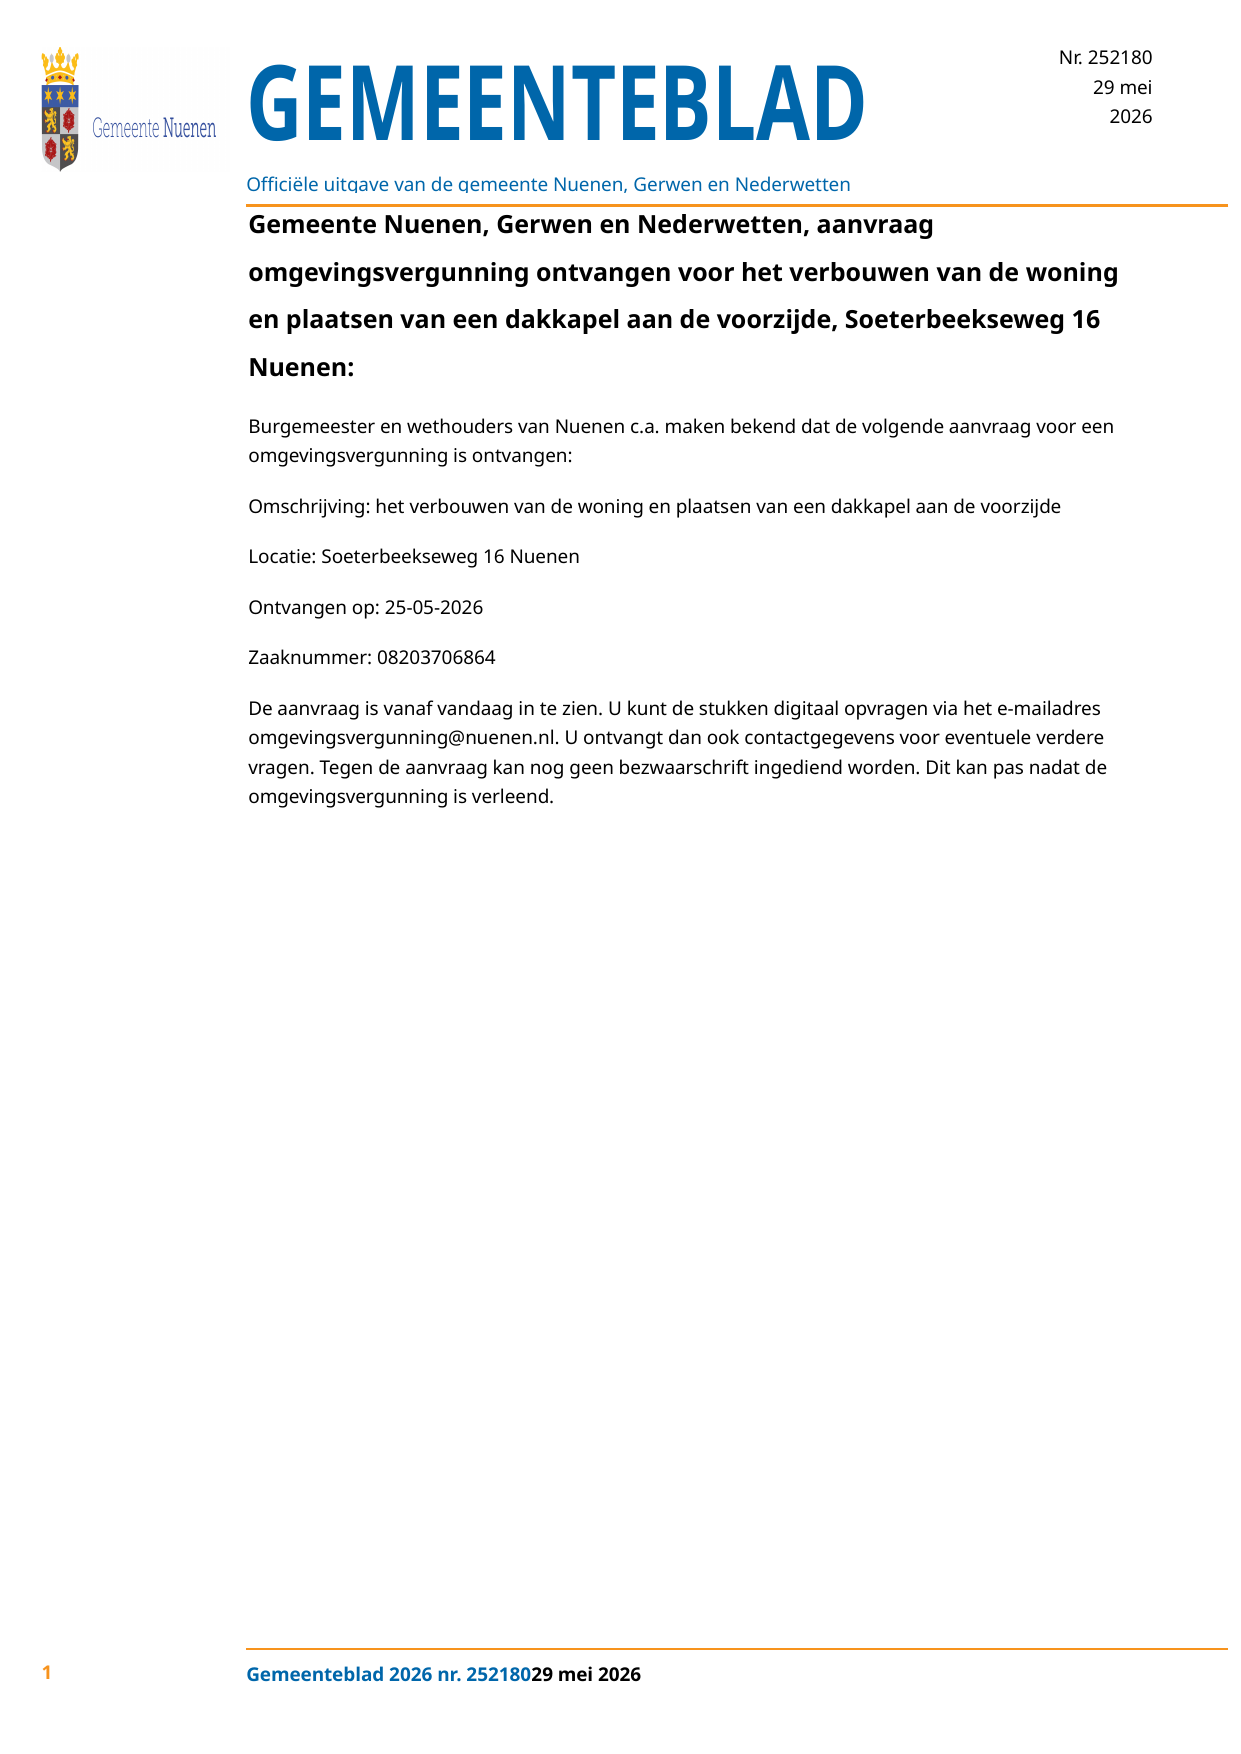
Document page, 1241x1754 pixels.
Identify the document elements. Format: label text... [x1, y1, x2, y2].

picture [41, 47, 231, 172]
text Gemeente Nuenen, Gerwen en Nederwetten, aanvraag omgevingsvergunning ontvangen voor het verbouwen van de woning en plaatsen van een dakkapel aan de voorzijde, Soeterbeekseweg 16 Nuenen: [248, 207, 1152, 384]
text Locatie: Soeterbeekseweg 16 Nuenen [248, 543, 1152, 569]
text Zaaknummer: 08203706864 [248, 644, 1152, 670]
text Omschrijving: het verbouwen van de woning en plaatsen van een dakkapel aan de voorzijde [248, 493, 1152, 519]
text Burgemeester en wethouders van Nuenen c.a. maken bekend dat de volgende aanvraag voor een omgevingsvergunning is ontvangen: [248, 413, 1152, 468]
text De aanvraag is vanaf vandaag in te zien. U kunt de stukken digitaal opvragen via het e-mailadres omgevingsvergunning@nuenen.nl. U ontvangt dan ook contactgegevens voor eventuele verdere vragen. Tegen de aanvraag kan nog geen bezwaarschrift ingediend worden. Dit kan pas nadat de omgevingsvergunning is verleend. [248, 695, 1152, 809]
text Ontvangen op: 25-05-2026 [248, 594, 1152, 620]
